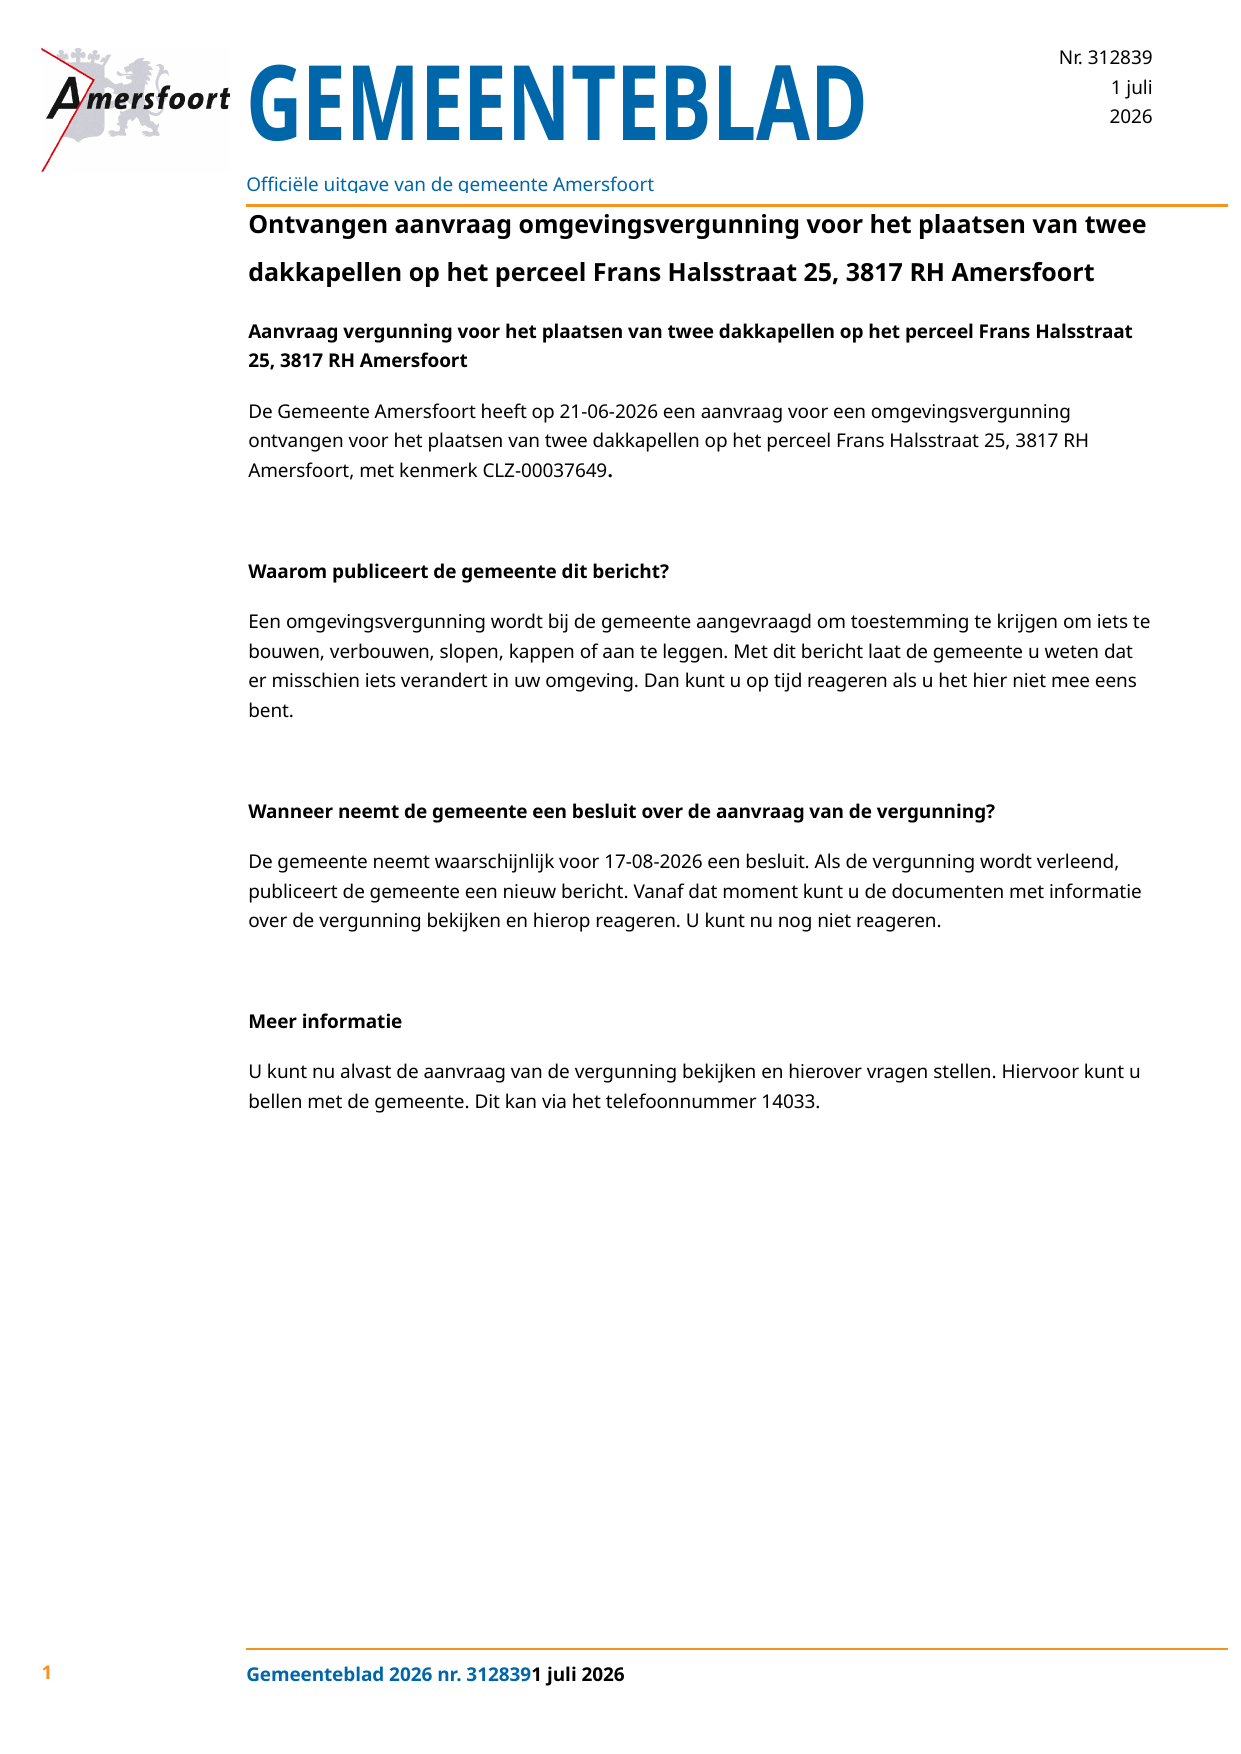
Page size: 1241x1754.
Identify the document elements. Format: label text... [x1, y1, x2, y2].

text Aanvraag vergunning voor het plaatsen van twee dakkapellen op het perceel Frans Halsstraat 25, 3817 RH Amersfoort [248, 318, 1152, 373]
text Ontvangen aanvraag omgevingsvergunning voor het plaatsen van twee dakkapellen op het perceel Frans Halsstraat 25, 3817 RH Amersfoort [248, 207, 1152, 288]
text U kunt nu alvast de aanvraag van de vergunning bekijken en hierover vragen stellen. Hiervoor kunt u bellen met de gemeente. Dit kan via het telefoonnummer 14033. [248, 1059, 1152, 1114]
text De Gemeente Amersfoort heeft op 21-06-2026 een aanvraag voor een omgevingsvergunning ontvangen voor het plaatsen van twee dakkapellen op het perceel Frans Halsstraat 25, 3817 RH Amersfoort, met kenmerk CLZ-00037649. [248, 398, 1152, 483]
picture [41, 47, 231, 172]
text Waarom publiceert de gemeente dit bericht? [248, 558, 1152, 584]
text Een omgevingsvergunning wordt bij de gemeente aangevraagd om toestemming te krijgen om iets te bouwen, verbouwen, slopen, kappen of aan te leggen. Met dit bericht laat de gemeente u weten dat er misschien iets verandert in uw omgeving. Dan kunt u op tijd reageren als u het hier niet mee eens bent. [248, 608, 1152, 723]
text De gemeente neemt waarschijnlijk voor 17-08-2026 een besluit. Als de vergunning wordt verleend, publiceert de gemeente een nieuw bericht. Vanaf dat moment kunt u de documenten met informatie over de vergunning bekijken en hierop reageren. U kunt nu nog niet reageren. [248, 848, 1152, 933]
text Meer informatie [248, 1008, 1152, 1034]
text Wanneer neemt de gemeente een besluit over de aanvraag van de vergunning? [248, 798, 1152, 824]
